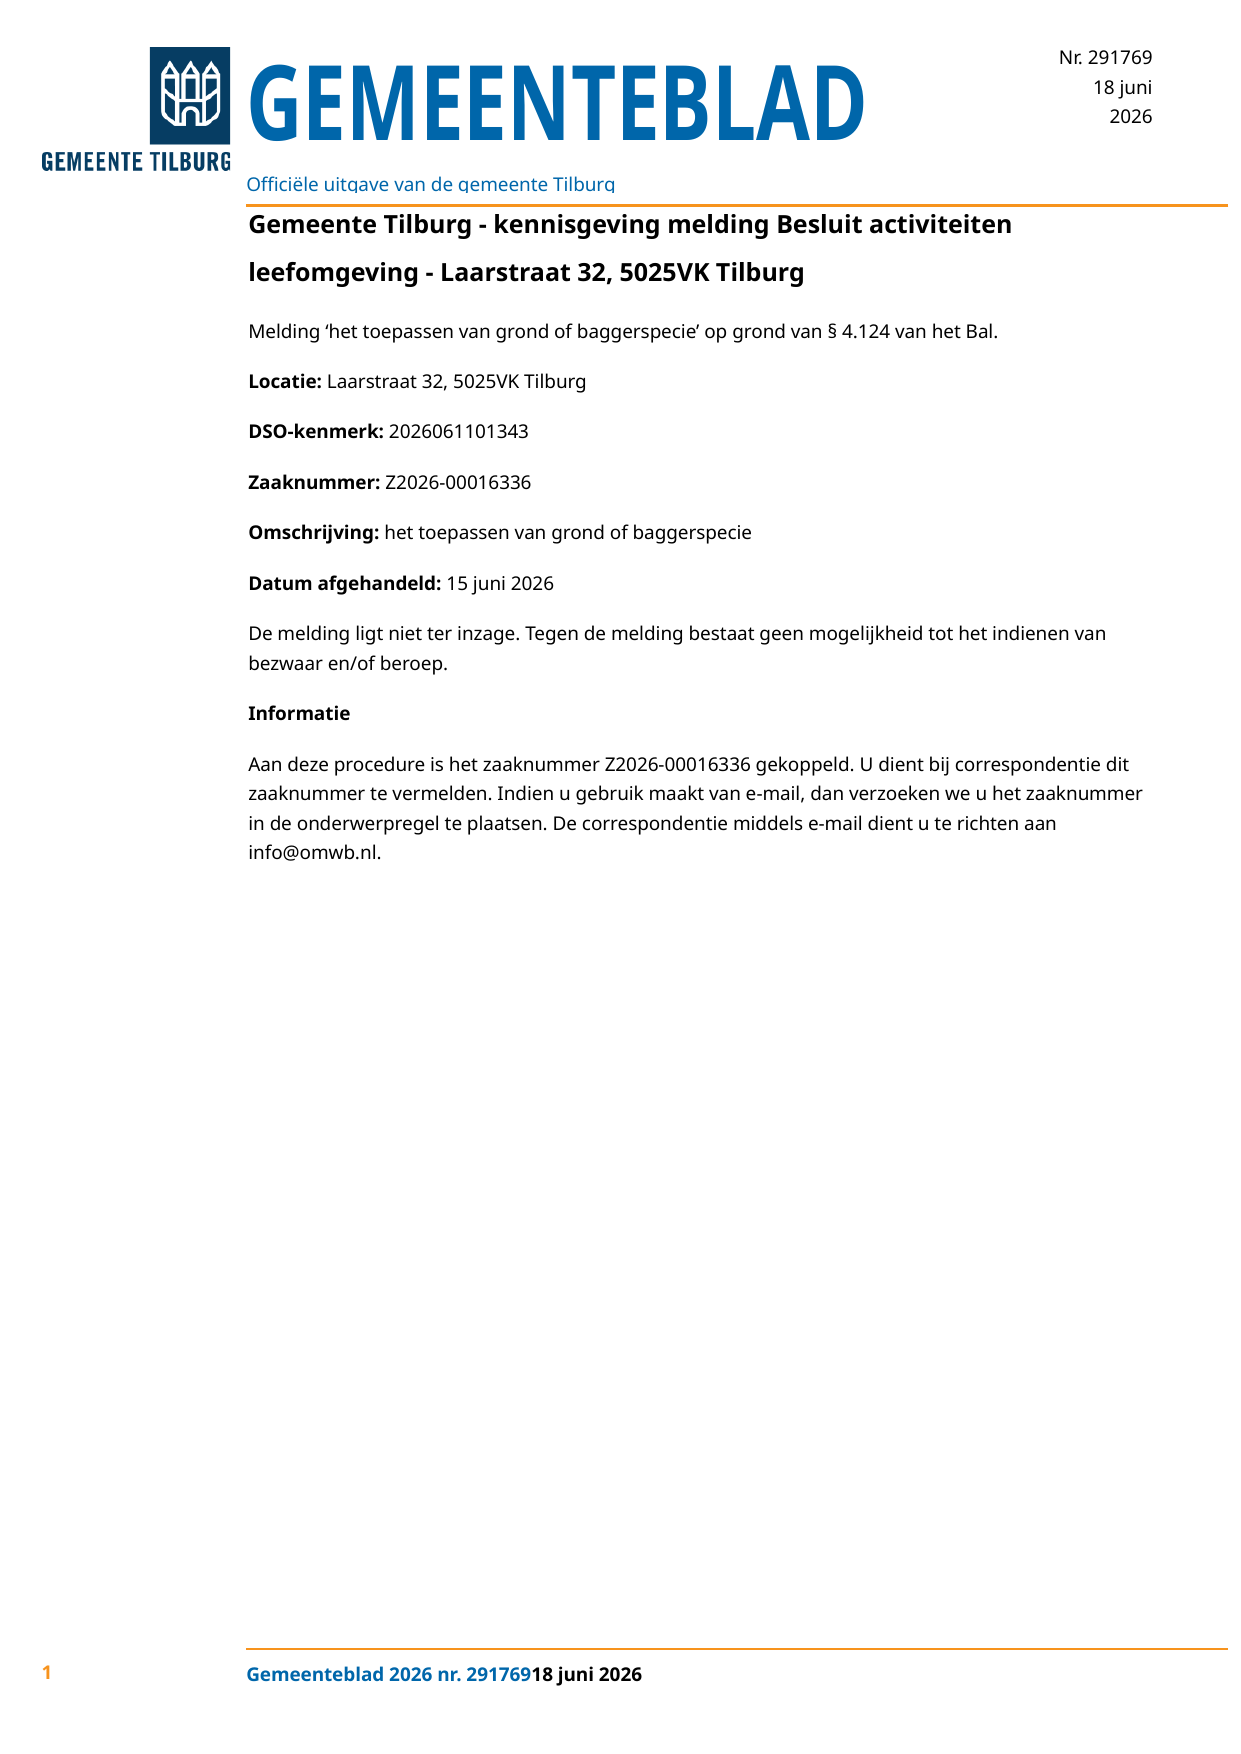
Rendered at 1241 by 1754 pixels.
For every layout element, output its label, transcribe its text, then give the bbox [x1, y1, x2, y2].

text Locatie: Laarstraat 32, 5025VK Tilburg [248, 368, 1152, 394]
text Datum afgehandeld: 15 juni 2026 [248, 570, 1152, 596]
text Melding ‘het toepassen van grond of baggerspecie’ op grond van § 4.124 van het Bal. [248, 318, 1152, 344]
text DSO-kenmerk: 2026061101343 [248, 419, 1152, 444]
text Aan deze procedure is het zaaknummer Z2026-00016336 gekoppeld. U dient bij correspondentie dit zaaknummer te vermelden. Indien u gebruik maakt van e-mail, dan verzoeken we u het zaaknummer in de onderwerpregel te plaatsen. De correspondentie middels e-mail dient u te richten aan info@omwb.nl. [248, 751, 1152, 865]
text Omschrijving: het toepassen van grond of baggerspecie [248, 519, 1152, 545]
text Gemeente Tilburg - kennisgeving melding Besluit activiteiten leefomgeving - Laarstraat 32, 5025VK Tilburg [248, 207, 1152, 288]
text Zaaknummer: Z2026-00016336 [248, 469, 1152, 495]
text Informatie [248, 700, 1152, 726]
picture [41, 47, 231, 172]
text De melding ligt niet ter inzage. Tegen de melding bestaat geen mogelijkheid tot het indienen van bezwaar en/of beroep. [248, 620, 1152, 676]
